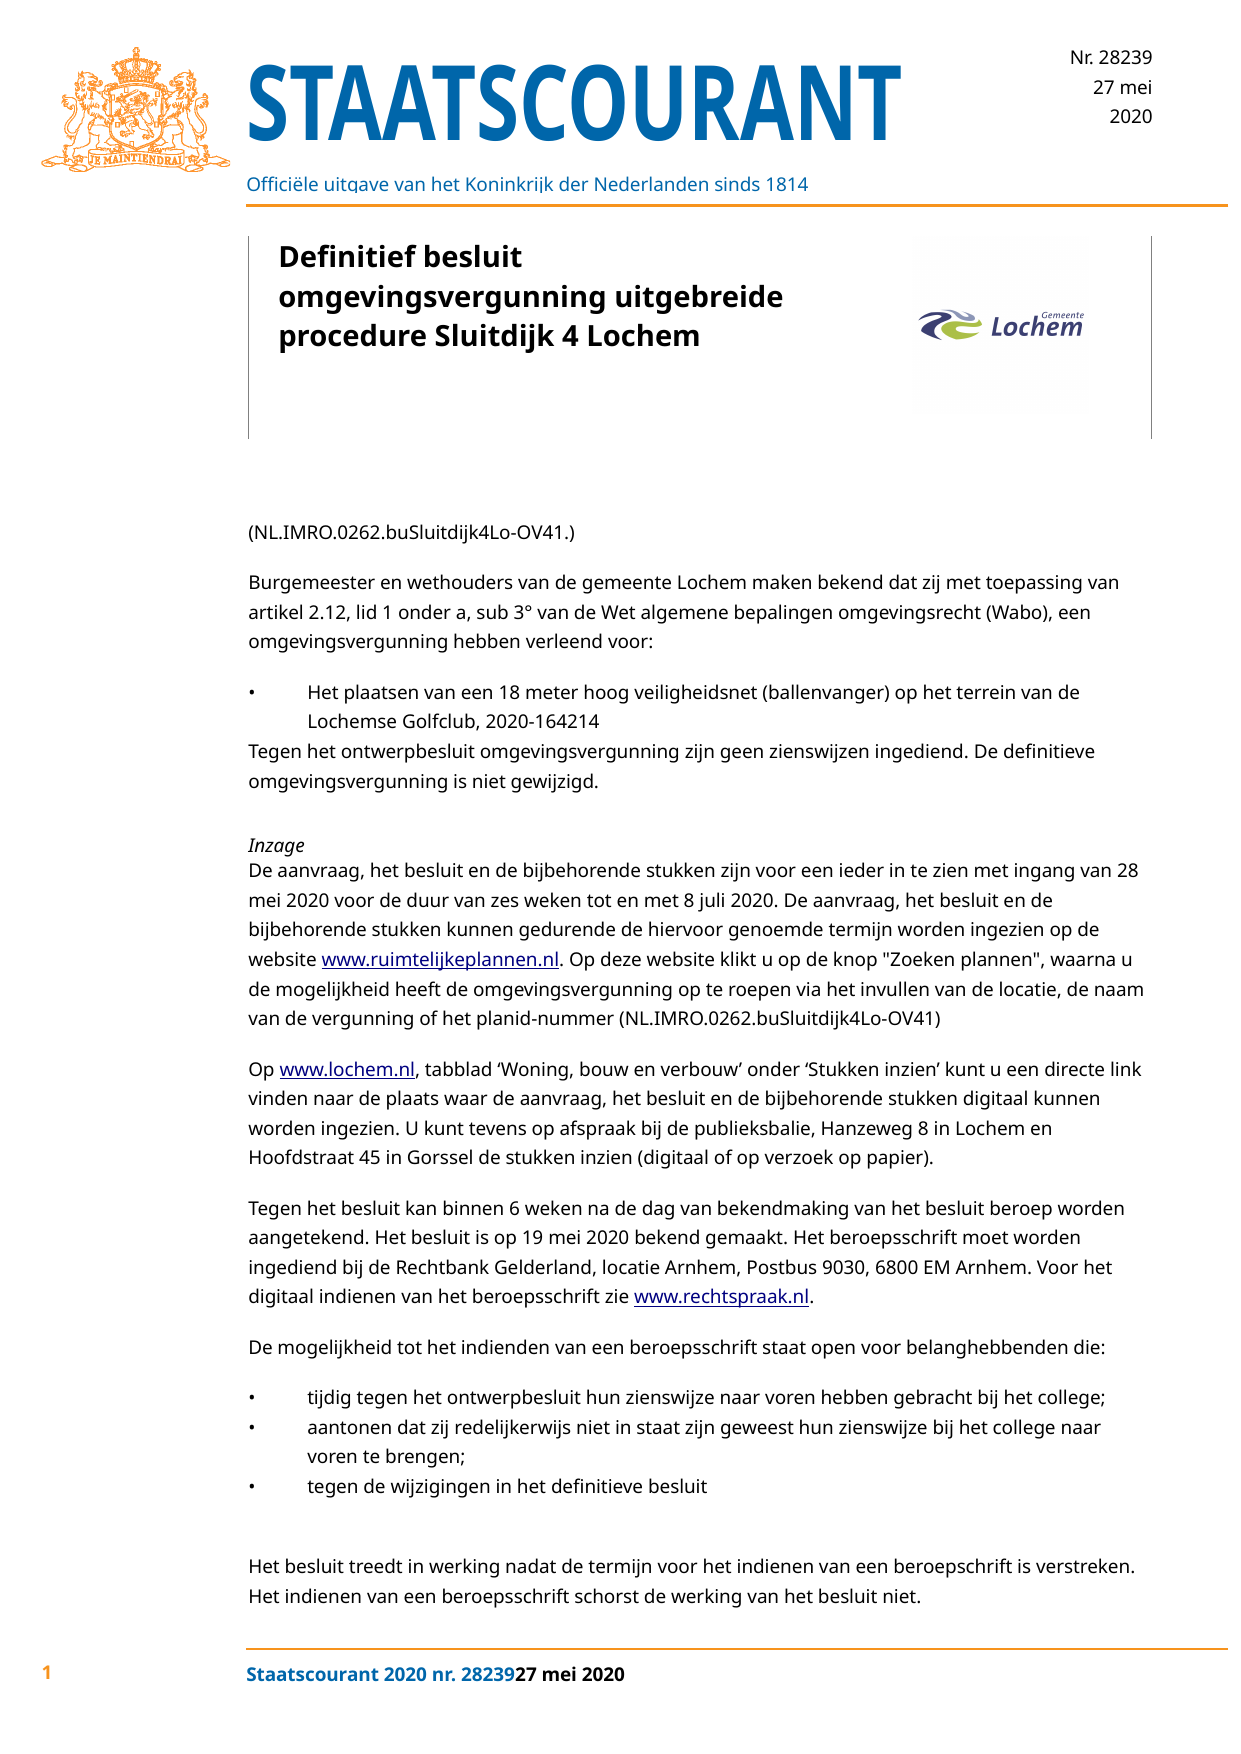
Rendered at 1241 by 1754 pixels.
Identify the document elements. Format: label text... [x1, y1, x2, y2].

table_header [1090, 236, 1151, 413]
text Tegen het besluit kan binnen 6 weken na de dag van bekendmaking van het besluit beroep worden aangetekend. Het besluit is op 19 mei 2020 bekend gemaakt. Het beroepsschrift moet worden ingediend bij de Rechtbank Gelderland, locatie Arnhem, Postbus 9030, 6800 EM Arnhem. Voor het digitaal indienen van het beroepsschrift zie www.rechtspraak.nl. [248, 1195, 1152, 1309]
text De mogelijkheid tot het indienden van een beroepsschrift staat open voor belanghebbenden die: [248, 1334, 1152, 1360]
table_header Definitief besluit omgevingsvergunning uitgebreide procedure Sluitdijk 4 Lochem [249, 236, 850, 439]
text Inzage [248, 832, 1152, 857]
text Het besluit treedt in werking nadat de termijn voor het indienen van een beroepschrift is verstreken. Het indienen van een beroepsschrift schorst de werking van het besluit niet. [248, 1553, 1152, 1609]
text Op www.lochem.nl, tabblad ‘Woning, bouw en verbouw’ onder ‘Stukken inzien’ kunt u een directe link vinden naar de plaats waar de aanvraag, het besluit en de bijbehorende stukken digitaal kunnen worden ingezien. U kunt tevens op afspraak bij de publieksbalie, Hanzeweg 8 in Lochem en Hoofdstraat 45 in Gorssel de stukken inzien (digitaal of op verzoek op papier). [248, 1056, 1152, 1170]
list tijdig tegen het ontwerpbesluit hun zienswijze naar voren hebben gebracht bij het college; [248, 1384, 1152, 1410]
text Burgemeester en wethouders van de gemeente Lochem maken bekend dat zij met toepassing van artikel 2.12, lid 1 onder a, sub 3° van de Wet algemene bepalingen omgevingsrecht (Wabo), een omgevingsvergunning hebben verleend voor: [248, 569, 1152, 654]
text Tegen het ontwerpbesluit omgevingsvergunning zijn geen zienswijzen ingediend. De definitieve omgevingsvergunning is niet gewijzigd. [248, 738, 1152, 793]
list aantonen dat zij redelijkerwijs niet in staat zijn geweest hun zienswijze bij het college naar voren te brengen; [248, 1414, 1152, 1469]
table_header [850, 236, 912, 413]
picture [912, 236, 1090, 414]
picture [41, 47, 231, 172]
text De aanvraag, het besluit en de bijbehorende stukken zijn voor een ieder in te zien met ingang van 28 mei 2020 voor de duur van zes weken tot en met 8 juli 2020. De aanvraag, het besluit en de bijbehorende stukken kunnen gedurende de hiervoor genoemde termijn worden ingezien op de website www.ruimtelijkeplannen.nl. Op deze website klikt u op de knop "Zoeken plannen", waarna u de mogelijkheid heeft de omgevingsvergunning op te roepen via het invullen van de locatie, de naam van de vergunning of het planid-nummer (NL.IMRO.0262.buSluitdijk4Lo-OV41) [248, 857, 1152, 1031]
table_header [850, 414, 1151, 439]
list Het plaatsen van een 18 meter hoog veiligheidsnet (ballenvanger) op het terrein van de Lochemse Golfclub, 2020-164214 [248, 679, 1152, 734]
text (NL.IMRO.0262.buSluitdijk4Lo-OV41.) [248, 519, 1152, 545]
list tegen de wijzigingen in het definitieve besluit [248, 1473, 1152, 1499]
